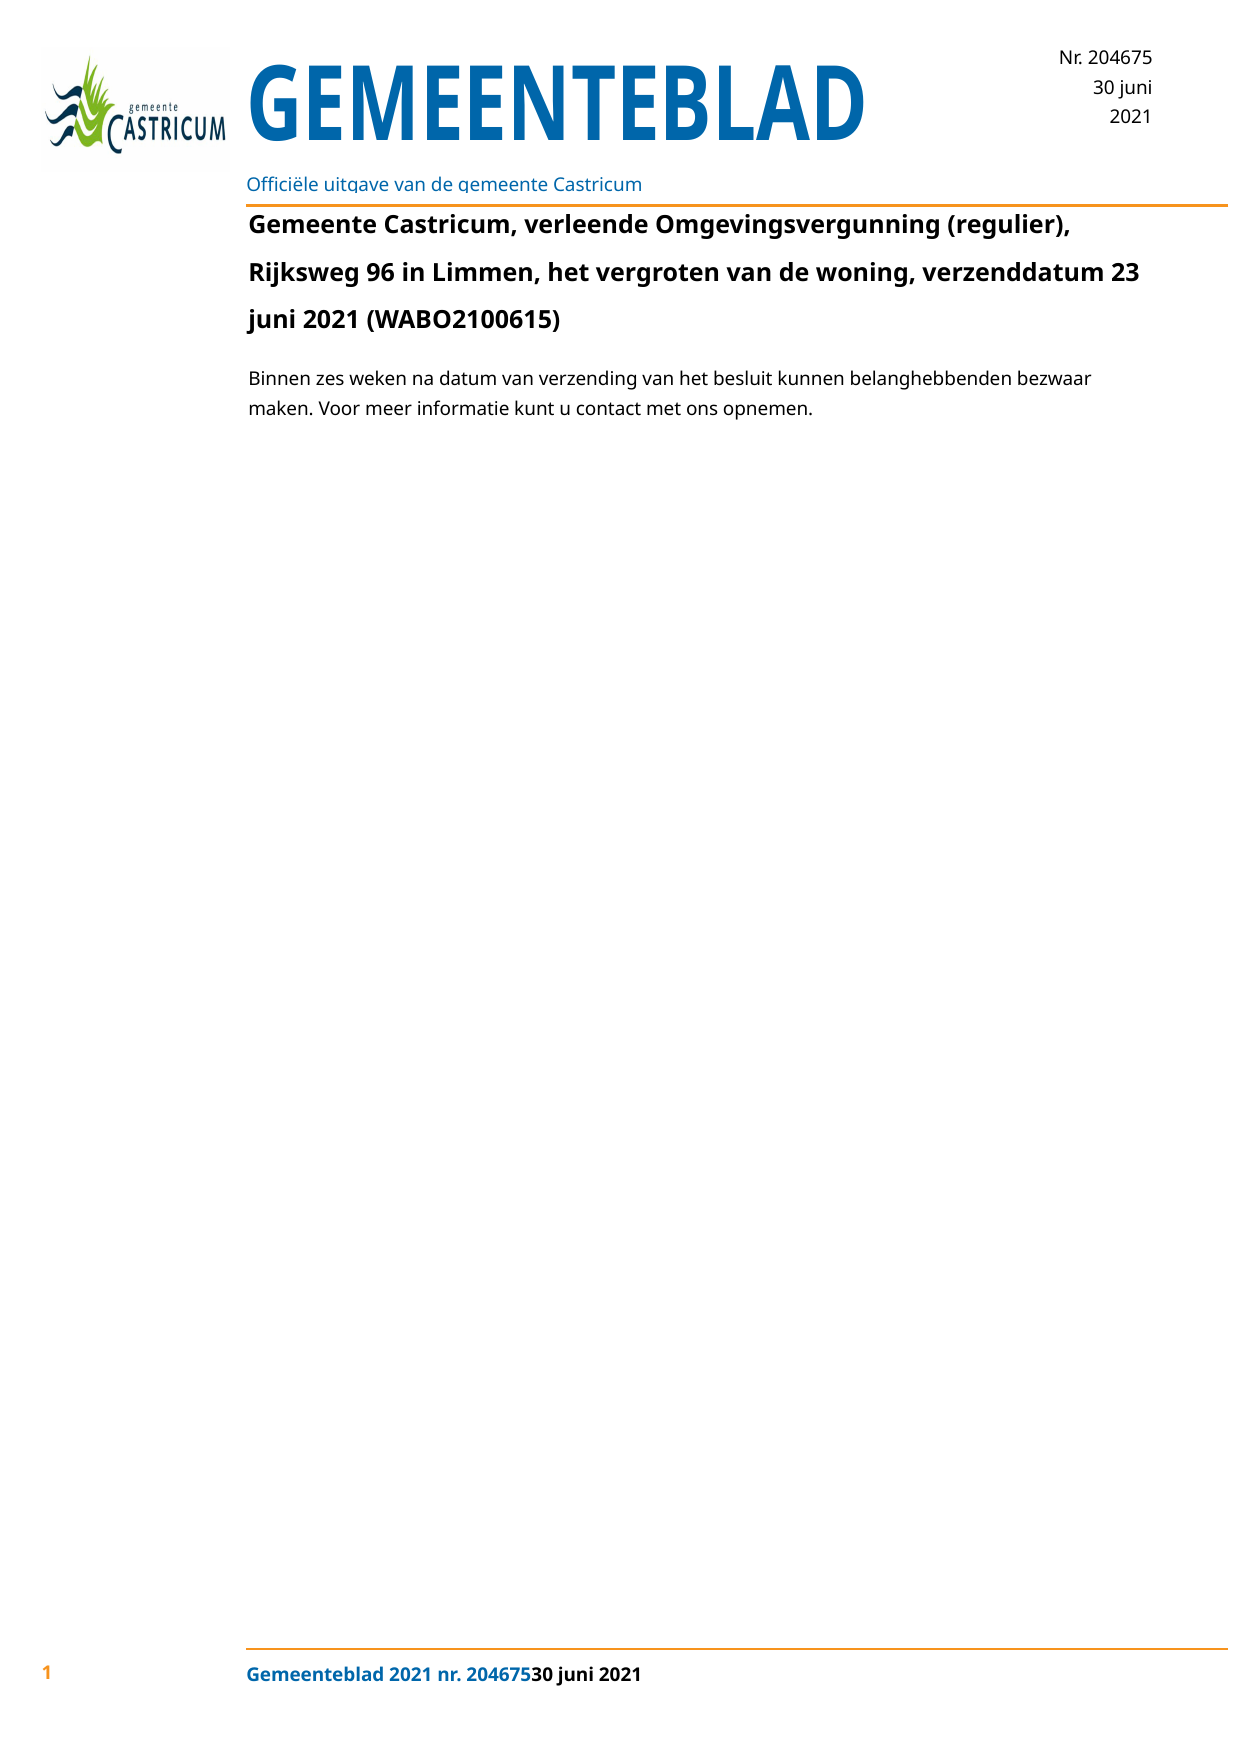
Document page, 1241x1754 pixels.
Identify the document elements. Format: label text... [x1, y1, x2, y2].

text Gemeente Castricum, verleende Omgevingsvergunning (regulier), Rijksweg 96 in Limmen, het vergroten van de woning, verzenddatum 23 juni 2021 (WABO2100615) [248, 207, 1152, 336]
text Binnen zes weken na datum van verzending van het besluit kunnen belanghebbenden bezwaar maken. Voor meer informatie kunt u contact met ons opnemen. [248, 366, 1152, 421]
picture [41, 47, 231, 172]
